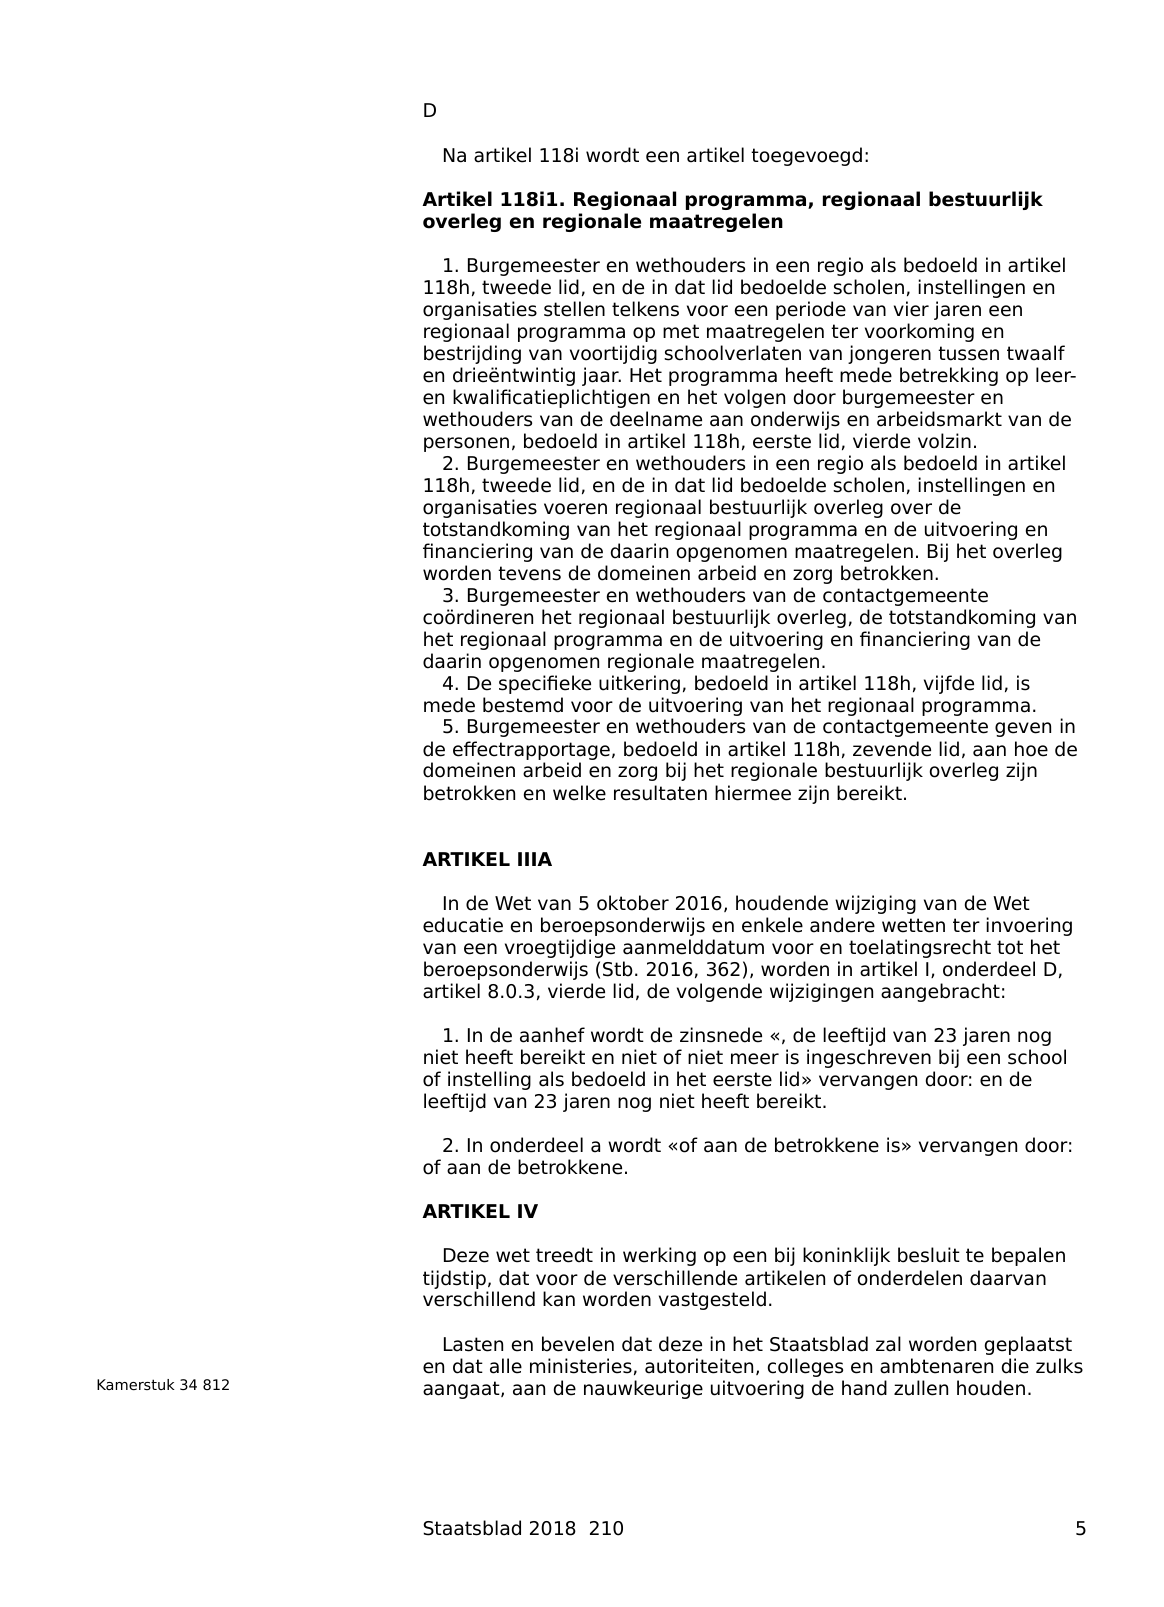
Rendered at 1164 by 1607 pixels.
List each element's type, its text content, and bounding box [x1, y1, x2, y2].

text 2. In onderdeel a wordt «of aan de betrokkene is» vervangen door: of aan de betrokkene. [422, 1135, 1087, 1179]
text Lasten en bevelen dat deze in het Staatsblad zal worden geplaatst en dat alle ministeries, autoriteiten, colleges en ambtenaren die zulks aangaat, aan de nauwkeurige uitvoering de hand zullen houden. [422, 1333, 1087, 1399]
text 1. Burgemeester en wethouders in een regio als bedoeld in artikel 118h, tweede lid, en de in dat lid bedoelde scholen, instellingen en organisaties stellen telkens voor een periode van vier jaren een regionaal programma op met maatregelen ter voorkoming en bestrijding van voortijdig schoolverlaten van jongeren tussen twaalf en drieëntwintig jaar. Het programma heeft mede betrekking op leer- en kwalificatieplichtigen en het volgen door burgemeester en wethouders van de deelname aan onderwijs en arbeidsmarkt van de personen, bedoeld in artikel 118h, eerste lid, vierde volzin. [422, 255, 1087, 453]
text Deze wet treedt in werking op een bij koninklijk besluit te bepalen tijdstip, dat voor de verschillende artikelen of onderdelen daarvan verschillend kan worden vastgesteld. [422, 1245, 1087, 1311]
text In de Wet van 5 oktober 2016, houdende wijziging van de Wet educatie en beroepsonderwijs en enkele andere wetten ter invoering van een vroegtijdige aanmelddatum voor en toelatingsrecht tot het beroepsonderwijs (Stb. 2016, 362), worden in artikel I, onderdeel D, artikel 8.0.3, vierde lid, de volgende wijzigingen aangebracht: [422, 893, 1087, 1003]
text 5. Burgemeester en wethouders van de contactgemeente geven in de effectrapportage, bedoeld in artikel 118h, zevende lid, aan hoe de domeinen arbeid en zorg bij het regionale bestuurlijk overleg zijn betrokken en welke resultaten hiermee zijn bereikt. [422, 716, 1087, 804]
subtitle ARTIKEL IV [422, 1201, 1087, 1223]
subtitle Artikel 118i1. Regionaal programma, regionaal bestuurlijk overleg en regionale maatregelen [422, 189, 1087, 233]
subtitle ARTIKEL IIIA [422, 849, 1087, 871]
text D [422, 100, 1087, 122]
text 3. Burgemeester en wethouders van de contactgemeente coördineren het regionaal bestuurlijk overleg, de totstandkoming van het regionaal programma en de uitvoering en financiering van de daarin opgenomen regionale maatregelen. [422, 584, 1087, 672]
text Kamerstuk 34 812 [77, 1376, 396, 1393]
text 4. De specifieke uitkering, bedoeld in artikel 118h, vijfde lid, is mede bestemd voor de uitvoering van het regionaal programma. [422, 672, 1087, 716]
text 2. Burgemeester en wethouders in een regio als bedoeld in artikel 118h, tweede lid, en de in dat lid bedoelde scholen, instellingen en organisaties voeren regionaal bestuurlijk overleg over de totstandkoming van het regionaal programma en de uitvoering en financiering van de daarin opgenomen maatregelen. Bij het overleg worden tevens de domeinen arbeid en zorg betrokken. [422, 453, 1087, 584]
text Na artikel 118i wordt een artikel toegevoegd: [422, 144, 1087, 167]
text 1. In de aanhef wordt de zinsnede «, de leeftijd van 23 jaren nog niet heeft bereikt en niet of niet meer is ingeschreven bij een school of instelling als bedoeld in het eerste lid» vervangen door: en de leeftijd van 23 jaren nog niet heeft bereikt. [422, 1025, 1087, 1113]
